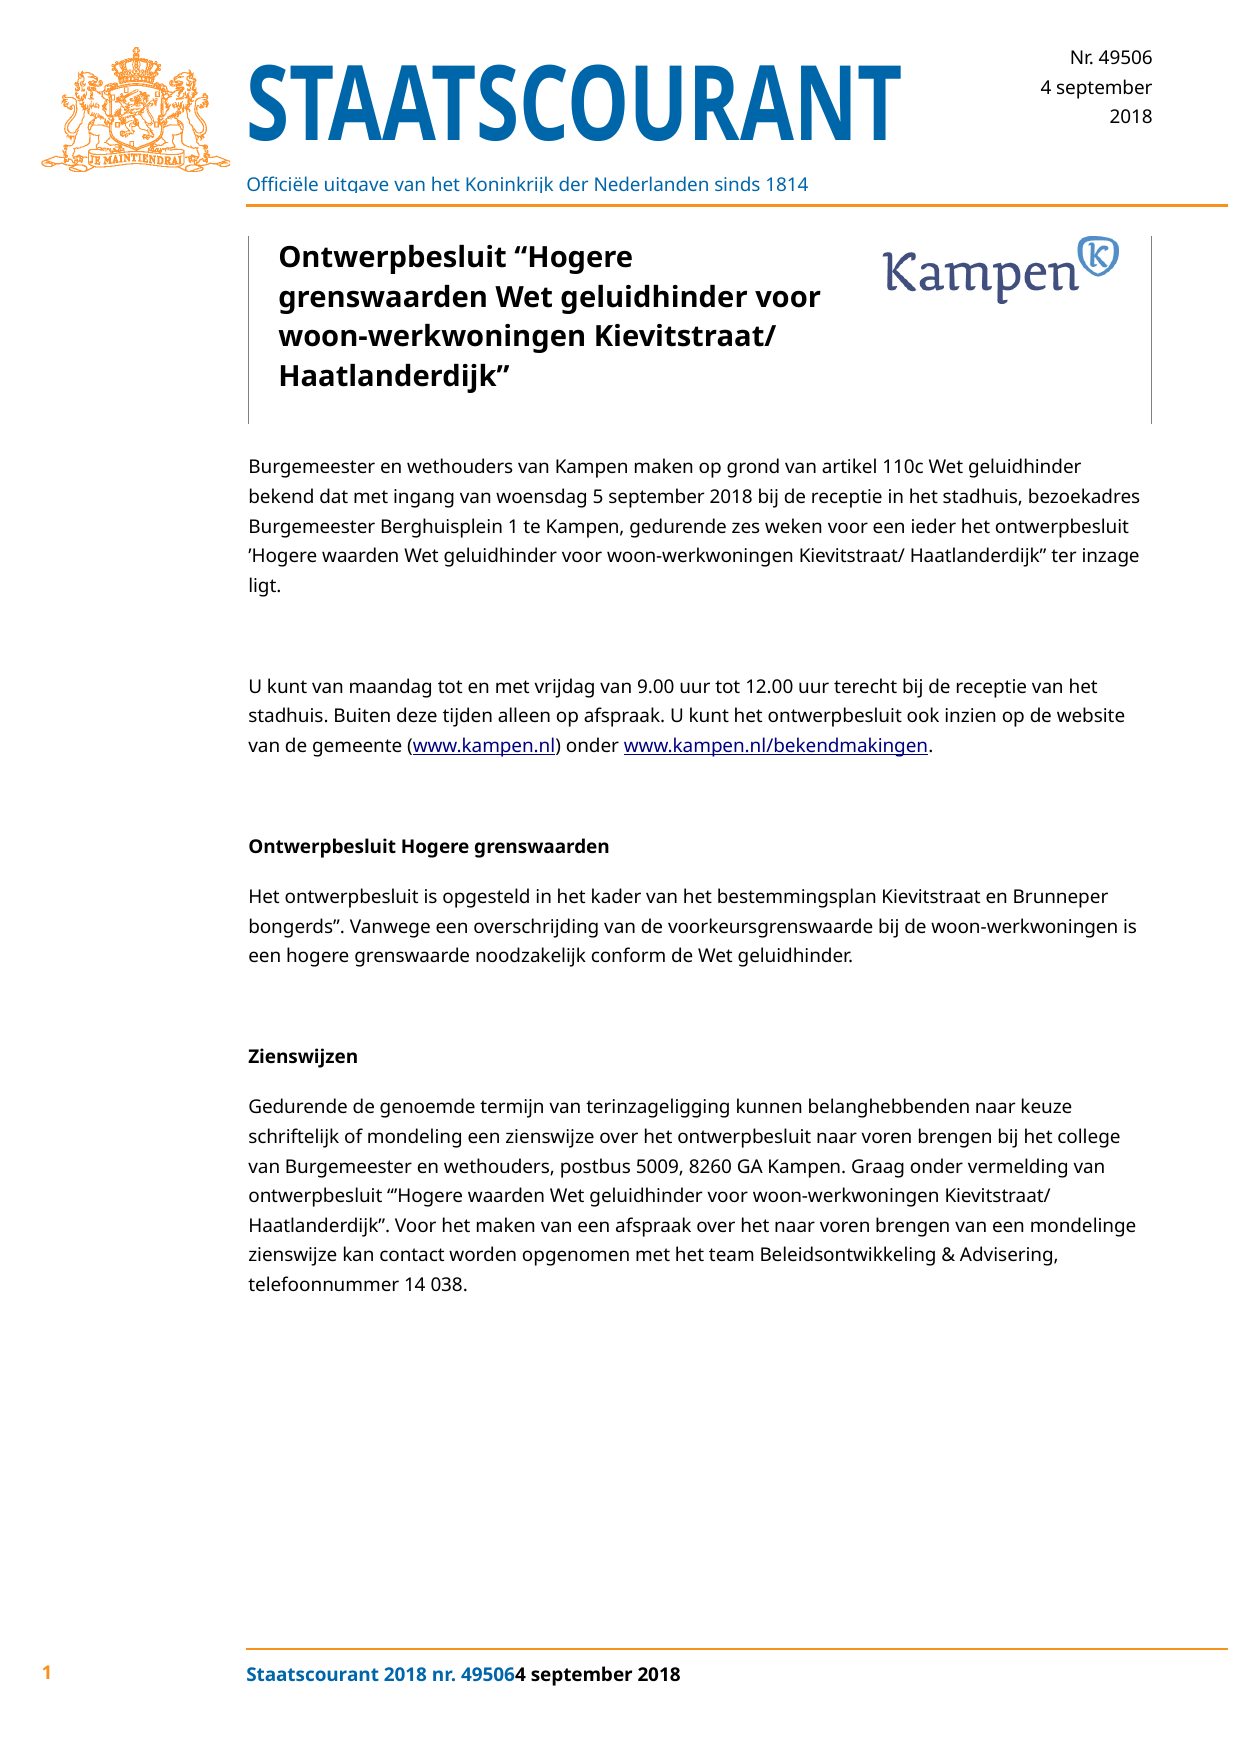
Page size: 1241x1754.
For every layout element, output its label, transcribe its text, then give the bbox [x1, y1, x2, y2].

text Zienswijzen [248, 1043, 1152, 1069]
text Gedurende de genoemde termijn van terinzageligging kunnen belanghebbenden naar keuze schriftelijk of mondeling een zienswijze over het ontwerpbesluit naar voren brengen bij het college van Burgemeester en wethouders, postbus 5009, 8260 GA Kampen. Graag onder vermelding van ontwerpbesluit “’Hogere waarden Wet geluidhinder voor woon-werkwoningen Kievitstraat/ Haatlanderdijk”. Voor het maken van een afspraak over het naar voren brengen van een mondelinge zienswijze kan contact worden opgenomen met het team Beleidsontwikkeling & Advisering, telefoonnummer 14 038. [248, 1094, 1152, 1297]
picture [882, 236, 1119, 304]
text Burgemeester en wethouders van Kampen maken op grond van artikel 110c Wet geluidhinder bekend dat met ingang van woensdag 5 september 2018 bij de receptie in het stadhuis, bezoekadres Burgemeester Berghuisplein 1 te Kampen, gedurende zes weken voor een ieder het ontwerpbesluit ’Hogere waarden Wet geluidhinder voor woon-werkwoningen Kievitstraat/ Haatlanderdijk” ter inzage ligt. [248, 454, 1152, 598]
table_header [1119, 236, 1151, 303]
table_header [850, 304, 1151, 424]
table_header Ontwerpbesluit “Hogere grenswaarden Wet geluidhinder voor woon-werkwoningen Kievitstraat/ Haatlanderdijk” [249, 236, 850, 424]
text Ontwerpbesluit Hogere grenswaarden [248, 833, 1152, 858]
picture [41, 47, 231, 172]
text U kunt van maandag tot en met vrijdag van 9.00 uur tot 12.00 uur terecht bij de receptie van het stadhuis. Buiten deze tijden alleen op afspraak. U kunt het ontwerpbesluit ook inzien op de website van de gemeente (www.kampen.nl) onder www.kampen.nl/bekendmakingen. [248, 673, 1152, 758]
table_header [850, 236, 882, 303]
text Het ontwerpbesluit is opgesteld in het kader van het bestemmingsplan Kievitstraat en Brunneper bongerds”. Vanwege een overschrijding van de voorkeursgrenswaarde bij de woon-werkwoningen is een hogere grenswaarde noodzakelijk conform de Wet geluidhinder. [248, 883, 1152, 968]
